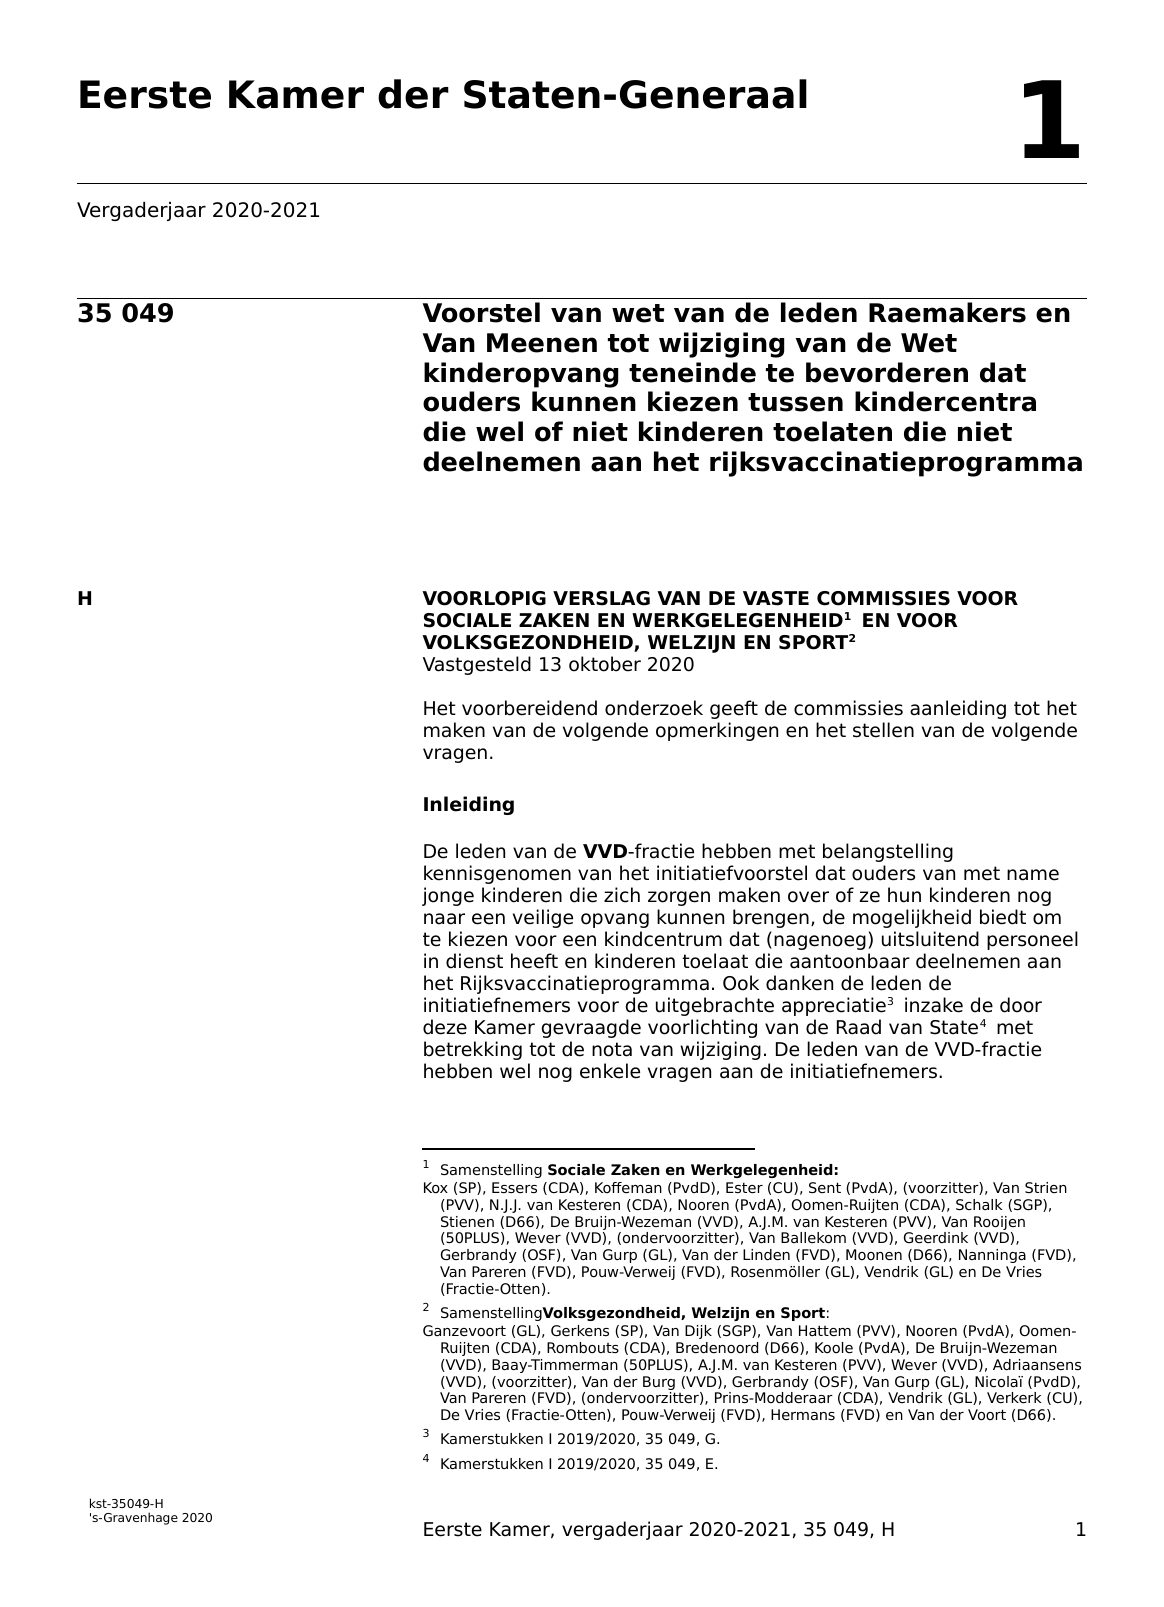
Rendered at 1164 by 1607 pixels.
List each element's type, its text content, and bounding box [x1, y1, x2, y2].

text Samenstelling Sociale Zaken en Werkgelegenheid: [422, 1158, 1087, 1180]
text Kamerstukken I 2019/2020, 35 049, G. [422, 1427, 1087, 1449]
text Kamerstukken I 2019/2020, 35 049, E. [422, 1452, 1087, 1474]
text Het voorbereidend onderzoek geeft de commissies aanleiding tot het maken van de volgende opmerkingen en het stellen van de volgende vragen. [422, 698, 1087, 764]
table_header Eerste Kamer der Staten-Generaal [77, 59, 886, 183]
subtitle H VOORLOPIG VERSLAG VAN DE VASTE COMMISSIES VOOR SOCIALE ZAKEN EN WERKGELEGENHEID EN VOOR VOLKSGEZONDHEID, WELZIJN EN SPORT [77, 588, 1087, 654]
text Kox (SP), Essers (CDA), Koffeman (PvdD), Ester (CU), Sent (PvdA), (voorzitter), Van Strien (PVV), N.J.J. van Kesteren (CDA), Nooren (PvdA), Oomen-Ruijten (CDA), Schalk (SGP), Stienen (D66), De Bruijn-Wezeman (VVD), A.J.M. van Kesteren (PVV), Van Rooijen (50PLUS), Wever (VVD), (ondervoorzitter), Van Ballekom (VVD), Geerdink (VVD), Gerbrandy (OSF), Van Gurp (GL), Van der Linden (FVD), Moonen (D66), Nanninga (FVD), Van Pareren (FVD), Pouw-Verweij (FVD), Rosenmöller (GL), Vendrik (GL) en De Vries (Fractie-Otten). [422, 1180, 1087, 1298]
text kst-35049-H [88, 1497, 323, 1511]
subtitle Inleiding [422, 794, 1087, 816]
text De leden van de VVD-fractie hebben met belangstelling kennisgenomen van het initiatiefvoorstel dat ouders van met name jonge kinderen die zich zorgen maken over of ze hun kinderen nog naar een veilige opvang kunnen brengen, de mogelijkheid biedt om te kiezen voor een kindcentrum dat (nagenoeg) uitsluitend personeel in dienst heeft en kinderen toelaat die aantoonbaar deelnemen aan het Rijksvaccinatieprogramma. Ook danken de leden de initiatiefnemers voor de uitgebrachte appreciatie inzake de door deze Kamer gevraagde voorlichting van de Raad van State met betrekking tot de nota van wijziging. De leden van de VVD-fractie hebben wel nog enkele vragen aan de initiatiefnemers. [422, 841, 1087, 1083]
text Ganzevoort (GL), Gerkens (SP), Van Dijk (SGP), Van Hattem (PVV), Nooren (PvdA), Oomen-Ruijten (CDA), Rombouts (CDA), Bredenoord (D66), Koole (PvdA), De Bruijn-Wezeman (VVD), Baay-Timmerman (50PLUS), A.J.M. van Kesteren (PVV), Wever (VVD), Adriaansens (VVD), (voorzitter), Van der Burg (VVD), Gerbrandy (OSF), Van Gurp (GL), Nicolaï (PvdD), Van Pareren (FVD), (ondervoorzitter), Prins-Modderaar (CDA), Vendrik (GL), Verkerk (CU), De Vries (Fractie-Otten), Pouw-Verweij (FVD), Hermans (FVD) en Van der Voort (D66). [422, 1323, 1087, 1424]
subtitle 35 049 Voorstel van wet van de leden Raemakers en Van Meenen tot wijziging van de Wet kinderopvang teneinde te bevorderen dat ouders kunnen kiezen tussen kindercentra die wel of niet kinderen toelaten die niet deelnemen aan het rijksvaccinatieprogramma [77, 299, 1087, 477]
table_header 1 [886, 59, 1087, 183]
table_cell Vergaderjaar 2020-2021 [77, 184, 1087, 298]
text Vastgesteld 13 oktober 2020 [422, 654, 1087, 676]
text SamenstellingVolksgezondheid, Welzijn en Sport: [422, 1301, 1087, 1323]
text 's-Gravenhage 2020 [88, 1511, 323, 1525]
